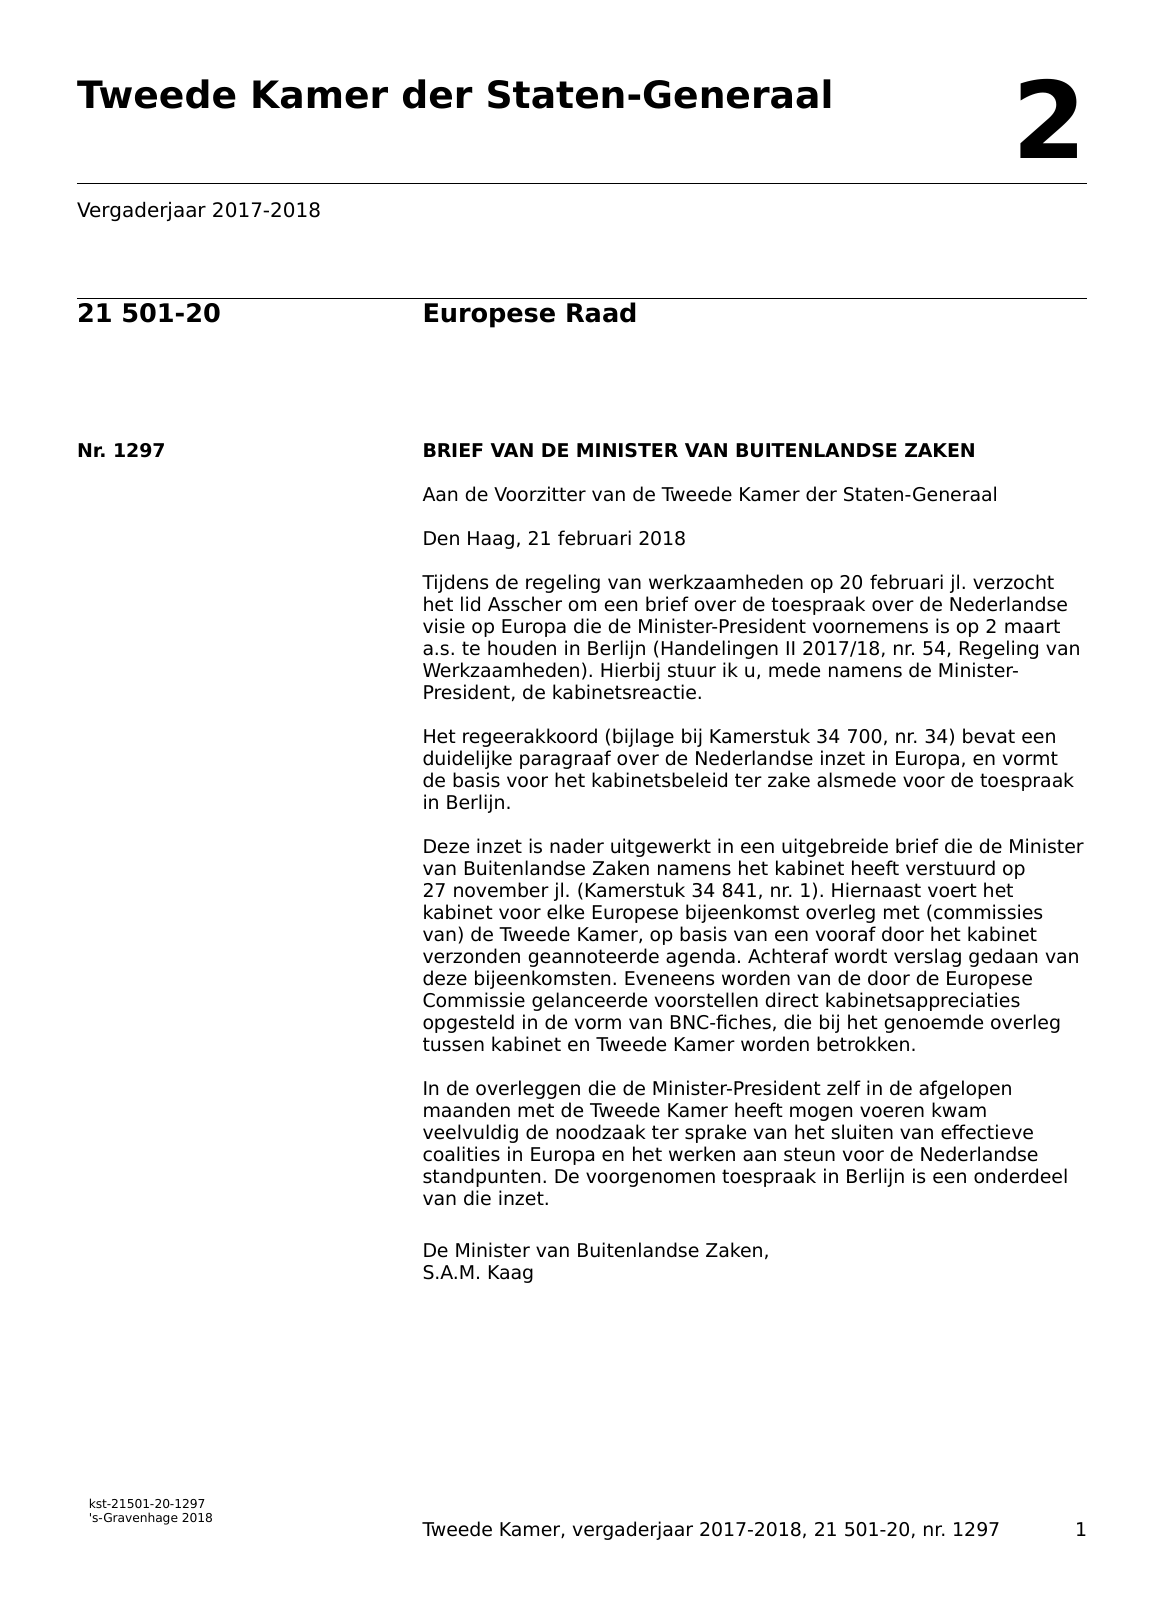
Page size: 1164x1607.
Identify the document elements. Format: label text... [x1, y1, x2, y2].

text Den Haag, 21 februari 2018 [422, 528, 1087, 550]
text Aan de Voorzitter van de Tweede Kamer der Staten-Generaal [422, 484, 1087, 506]
text Tijdens de regeling van werkzaamheden op 20 februari jl. verzocht het lid Asscher om een brief over de toespraak over de Nederlandse visie op Europa die de Minister-President voornemens is op 2 maart a.s. te houden in Berlijn (Handelingen II 2017/18, nr. 54, Regeling van Werkzaamheden). Hierbij stuur ik u, mede namens de Minister-President, de kabinetsreactie. [422, 572, 1087, 704]
text kst-21501-20-1297 [88, 1497, 323, 1511]
table_cell Vergaderjaar 2017-2018 [77, 184, 1087, 298]
table_header Tweede Kamer der Staten-Generaal [77, 59, 886, 183]
text Deze inzet is nader uitgewerkt in een uitgebreide brief die de Minister van Buitenlandse Zaken namens het kabinet heeft verstuurd op 27 november jl. (Kamerstuk 34 841, nr. 1). Hiernaast voert het kabinet voor elke Europese bijeenkomst overleg met (commissies van) de Tweede Kamer, op basis van een vooraf door het kabinet verzonden geannoteerde agenda. Achteraf wordt verslag gedaan van deze bijeenkomsten. Eveneens worden van de door de Europese Commissie gelanceerde voorstellen direct kabinetsappreciaties opgesteld in de vorm van BNC-fiches, die bij het genoemde overleg tussen kabinet en Tweede Kamer worden betrokken. [422, 836, 1087, 1056]
text Het regeerakkoord (bijlage bij Kamerstuk 34 700, nr. 34) bevat een duidelijke paragraaf over de Nederlandse inzet in Europa, en vormt de basis voor het kabinetsbeleid ter zake alsmede voor de toespraak in Berlijn. [422, 726, 1087, 814]
subtitle 21 501-20 Europese Raad [77, 299, 1087, 329]
text 's-Gravenhage 2018 [88, 1511, 323, 1525]
table_header 2 [886, 59, 1087, 183]
text De Minister van Buitenlandse Zaken, S.A.M. Kaag [422, 1240, 1087, 1284]
subtitle Nr. 1297 BRIEF VAN DE MINISTER VAN BUITENLANDSE ZAKEN [77, 440, 1087, 462]
text In de overleggen die de Minister-President zelf in de afgelopen maanden met de Tweede Kamer heeft mogen voeren kwam veelvuldig de noodzaak ter sprake van het sluiten van effectieve coalities in Europa en het werken aan steun voor de Nederlandse standpunten. De voorgenomen toespraak in Berlijn is een onderdeel van die inzet. [422, 1078, 1087, 1210]
